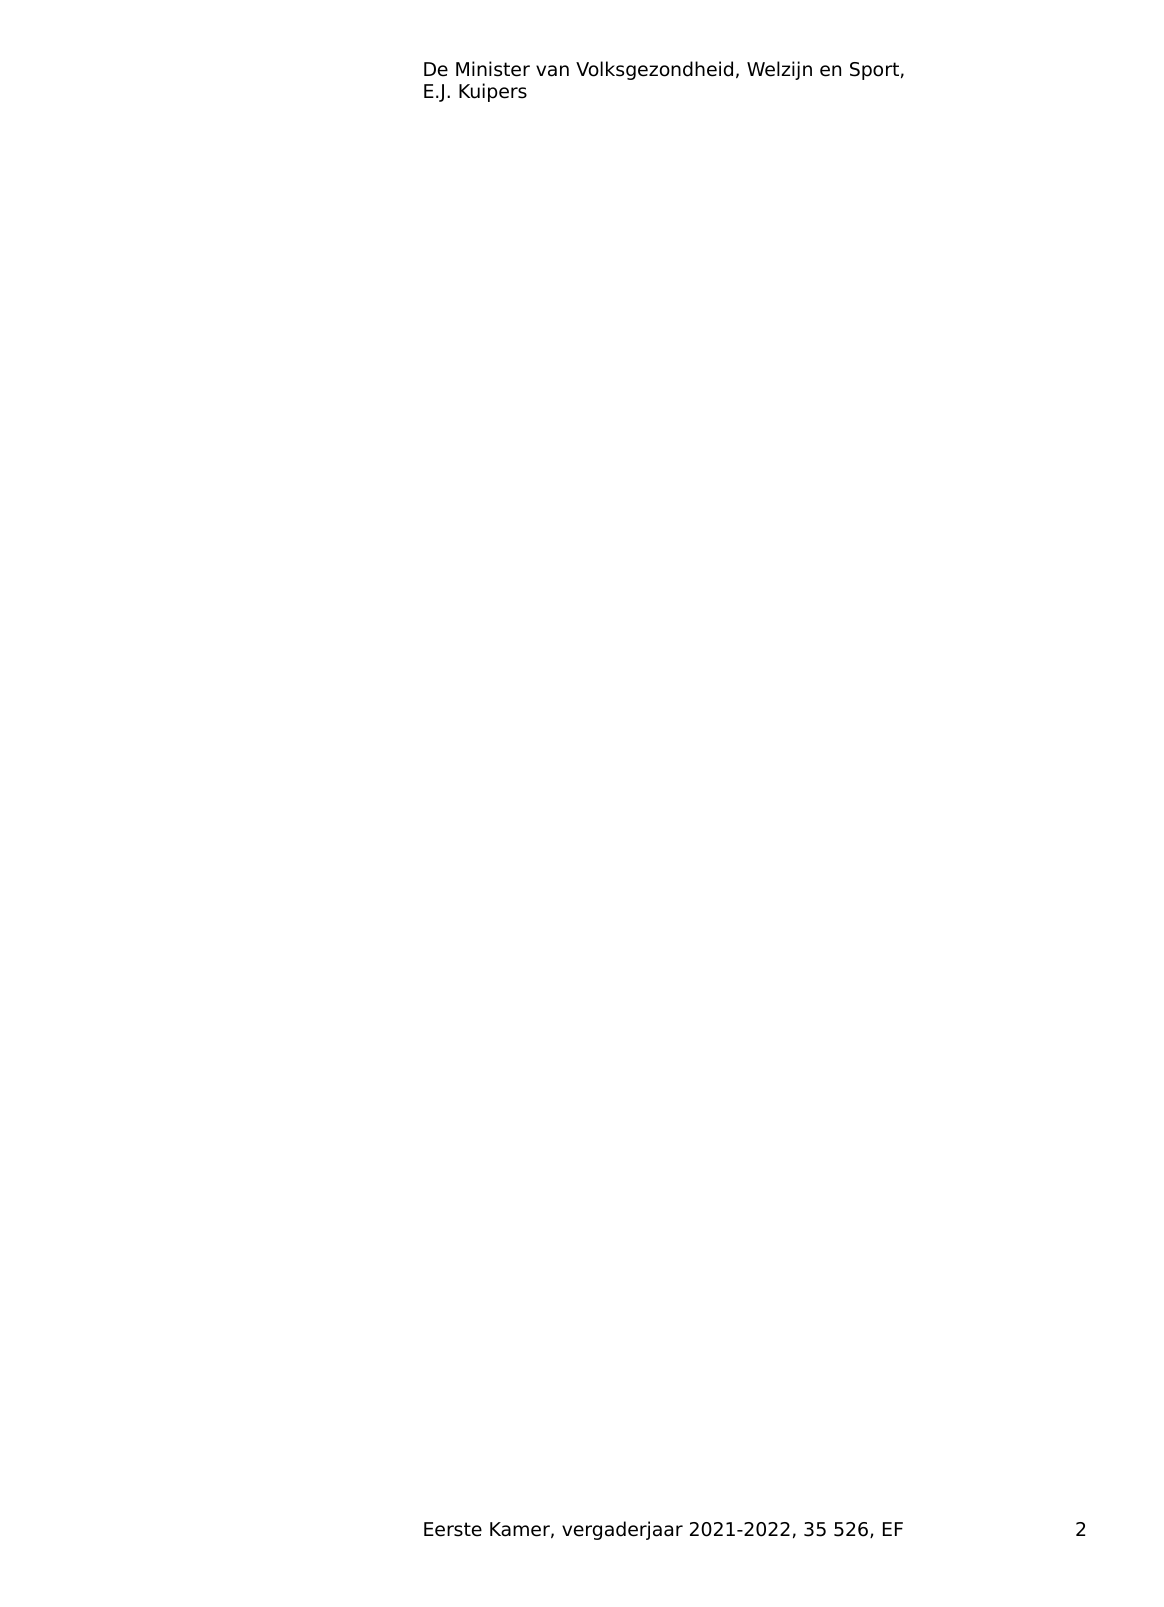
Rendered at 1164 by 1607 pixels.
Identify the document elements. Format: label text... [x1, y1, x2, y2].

text De Minister van Volksgezondheid, Welzijn en Sport, E.J. Kuipers [422, 59, 1087, 103]
